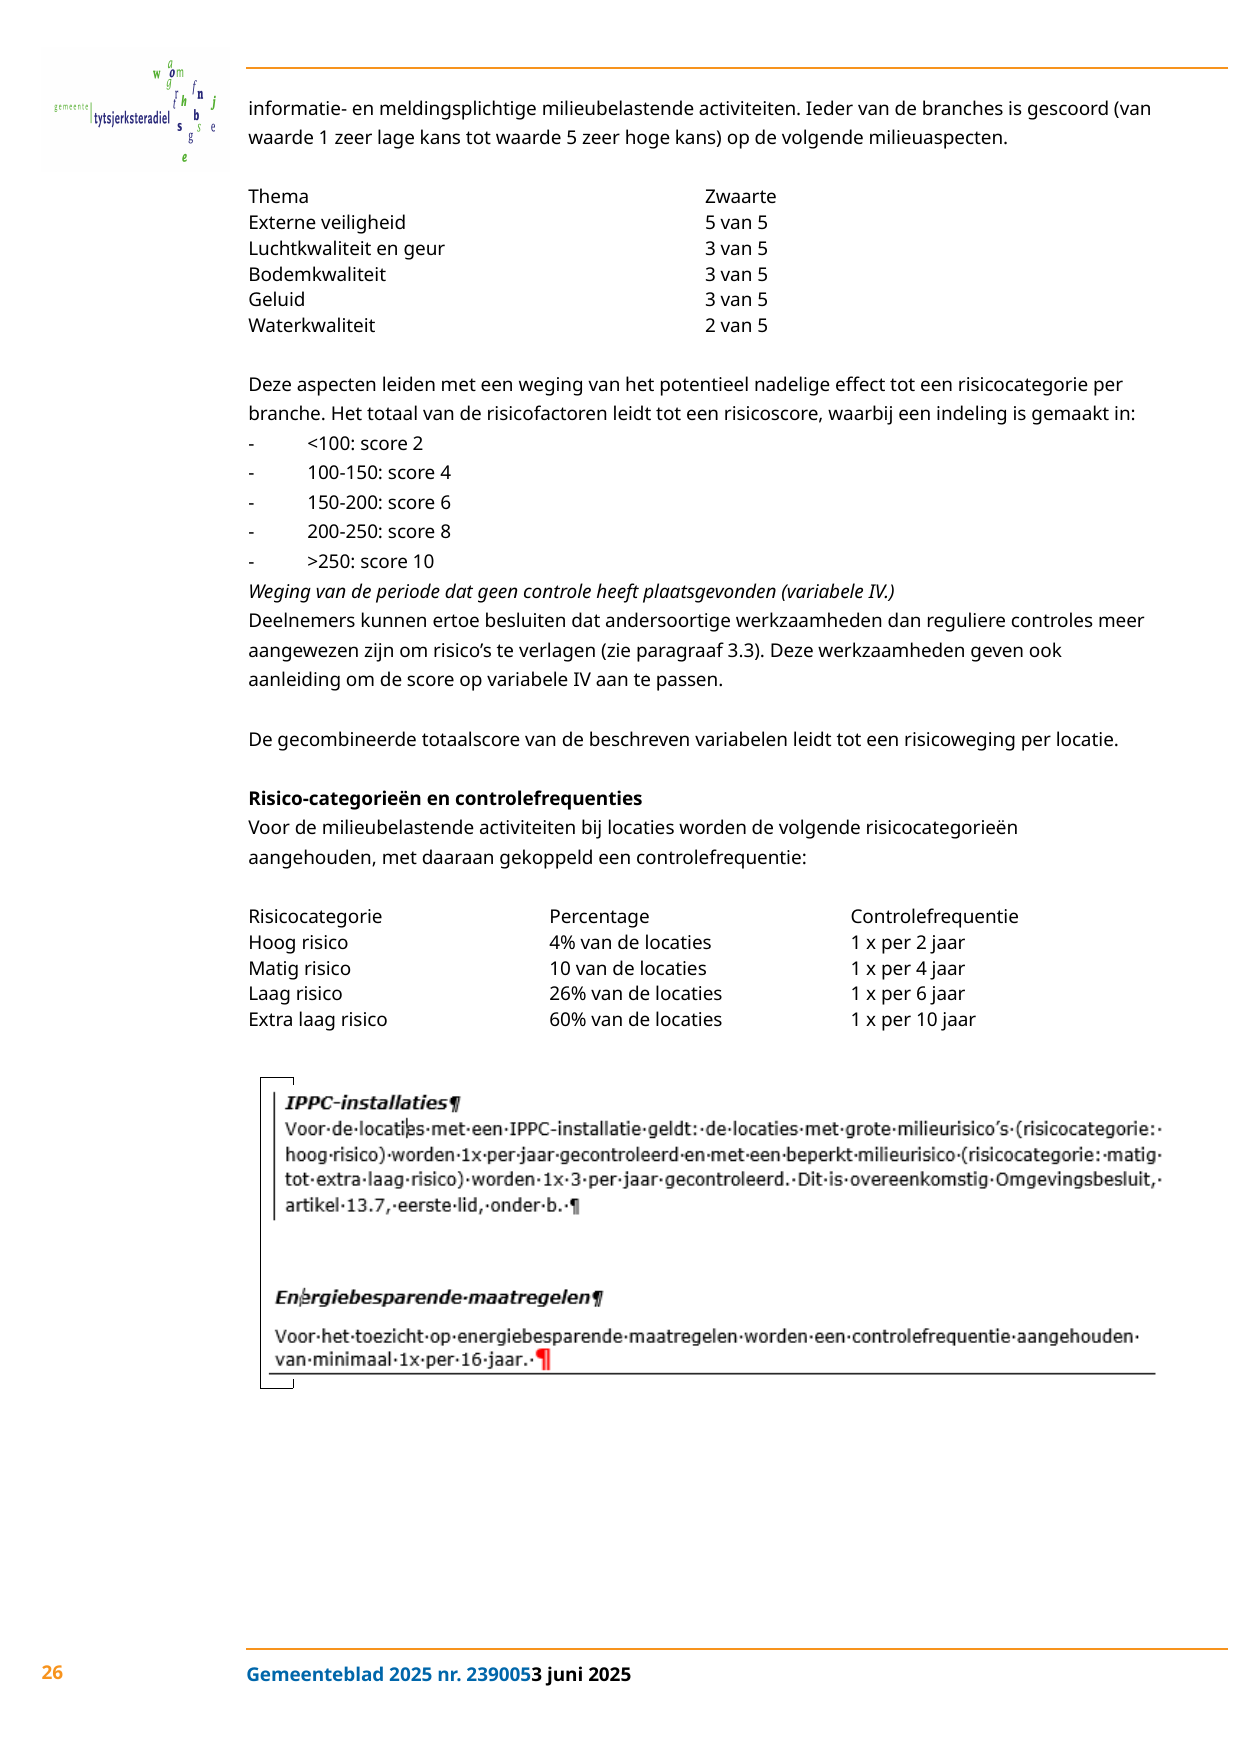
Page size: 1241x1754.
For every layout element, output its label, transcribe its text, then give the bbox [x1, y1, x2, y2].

table_cell 1 x per 2 jaar [850, 929, 1152, 955]
table_cell 3 van 5 [705, 261, 1152, 287]
table_cell Luchtkwaliteit en geur [248, 235, 705, 261]
table_header Risicocategorie [248, 904, 549, 929]
table_cell 1 x per 4 jaar [850, 955, 1152, 981]
table_header Percentage [549, 904, 850, 929]
list <100: score 2 [248, 430, 1152, 456]
list 200-250: score 8 [248, 519, 1152, 544]
text De gecombineerde totaalscore van de beschreven variabelen leidt tot een risicoweging per locatie. [248, 726, 1152, 752]
table_cell Waterkwaliteit [248, 312, 705, 338]
table_cell 1 x per 10 jaar [850, 1006, 1152, 1032]
text Deze aspecten leiden met een weging van het potentieel nadelige effect tot een risicocategorie per branche. Het totaal van de risicofactoren leidt tot een risicoscore, waarbij een indeling is gemaakt in: [248, 371, 1152, 426]
list 150-200: score 6 [248, 489, 1152, 515]
table_cell 4% van de locaties [549, 929, 850, 955]
table_cell Geluid [248, 287, 705, 312]
list 100-150: score 4 [248, 459, 1152, 485]
table_cell Laag risico [248, 981, 549, 1006]
table_header Thema [248, 184, 705, 209]
picture [41, 47, 231, 172]
text Voor de milieubelastende activiteiten bij locaties worden de volgende risicocategorieën aangehouden, met daaraan gekoppeld een controlefrequentie: [248, 814, 1152, 870]
table_cell Matig risico [248, 955, 549, 981]
text Deelnemers kunnen ertoe besluiten dat andersoortige werkzaamheden dan reguliere controles meer aangewezen zijn om risico’s te verlagen (zie paragraaf 3.3). Deze werkzaamheden geven ook aanleiding om de score op variabele IV aan te passen. [248, 607, 1152, 692]
text Risico-categorieën en controlefrequenties [248, 785, 1152, 811]
table_header Zwaarte [705, 184, 1152, 209]
picture [268, 1085, 1173, 1379]
table_cell Extra laag risico [248, 1006, 549, 1032]
table_cell 5 van 5 [705, 209, 1152, 235]
table_cell 60% van de locaties [549, 1006, 850, 1032]
table_cell 10 van de locaties [549, 955, 850, 981]
table_cell 3 van 5 [705, 287, 1152, 312]
table_cell Externe veiligheid [248, 209, 705, 235]
text informatie- en meldingsplichtige milieubelastende activiteiten. Ieder van de branches is gescoord (van waarde 1 zeer lage kans tot waarde 5 zeer hoge kans) op de volgende milieuaspecten. [248, 95, 1152, 150]
text Weging van de periode dat geen controle heeft plaatsgevonden (variabele IV.) [248, 578, 1152, 604]
table_header Controlefrequentie [850, 904, 1152, 929]
table_cell 2 van 5 [705, 312, 1152, 338]
table_cell 1 x per 6 jaar [850, 981, 1152, 1006]
table_cell 3 van 5 [705, 235, 1152, 261]
table_cell Hoog risico [248, 929, 549, 955]
table_cell Bodemkwaliteit [248, 261, 705, 287]
list >250: score 10 [248, 548, 1152, 574]
table_cell 26% van de locaties [549, 981, 850, 1006]
